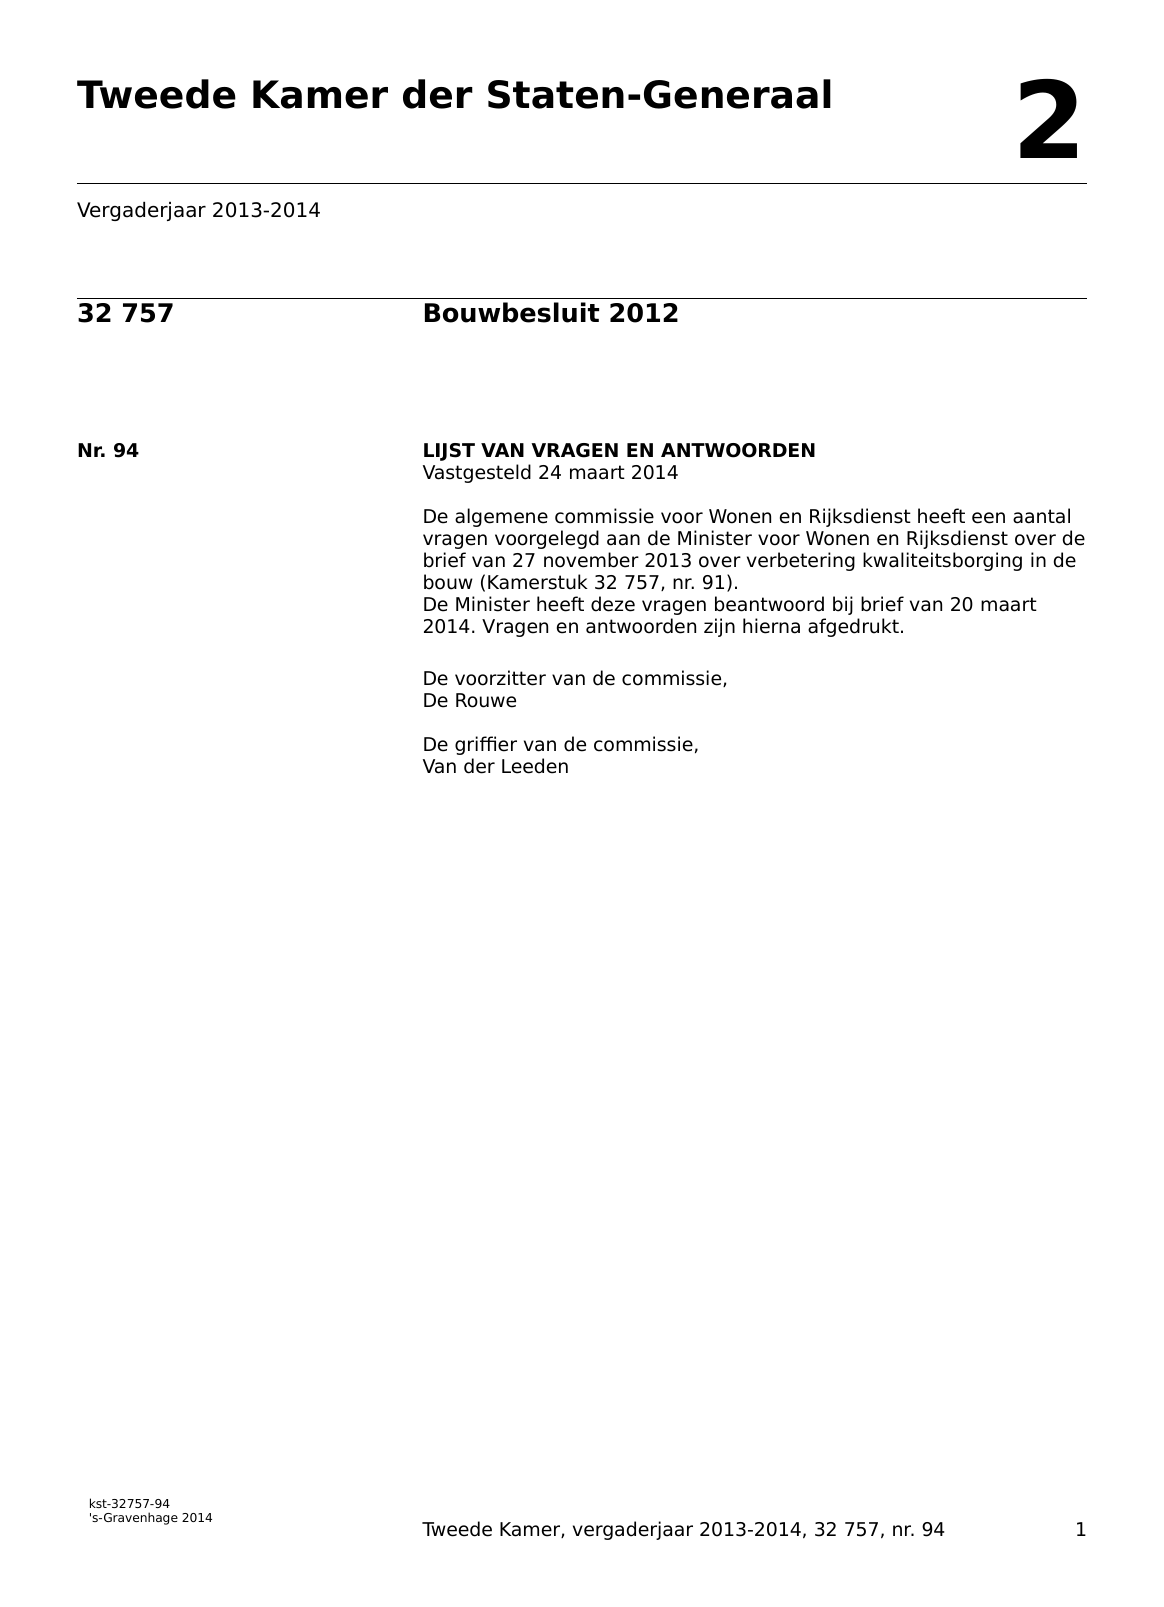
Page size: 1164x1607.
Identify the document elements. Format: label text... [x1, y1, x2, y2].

text kst-32757-94 [88, 1497, 323, 1511]
subtitle 32 757 Bouwbesluit 2012 [77, 299, 1087, 329]
table_header 2 [886, 59, 1087, 183]
text De griffier van de commissie, Van der Leeden [422, 734, 1087, 778]
text Vastgesteld 24 maart 2014 [422, 462, 1087, 484]
text De algemene commissie voor Wonen en Rijksdienst heeft een aantal vragen voorgelegd aan de Minister voor Wonen en Rijksdienst over de brief van 27 november 2013 over verbetering kwaliteitsborging in de bouw (Kamerstuk 32 757, nr. 91). [422, 506, 1087, 594]
table_header Tweede Kamer der Staten-Generaal [77, 59, 886, 183]
table_cell Vergaderjaar 2013-2014 [77, 184, 1087, 298]
text 's-Gravenhage 2014 [88, 1511, 323, 1525]
text De voorzitter van de commissie, De Rouwe [422, 668, 1087, 712]
text De Minister heeft deze vragen beantwoord bij brief van 20 maart 2014. Vragen en antwoorden zijn hierna afgedrukt. [422, 594, 1087, 638]
subtitle Nr. 94 LIJST VAN VRAGEN EN ANTWOORDEN [77, 440, 1087, 462]
